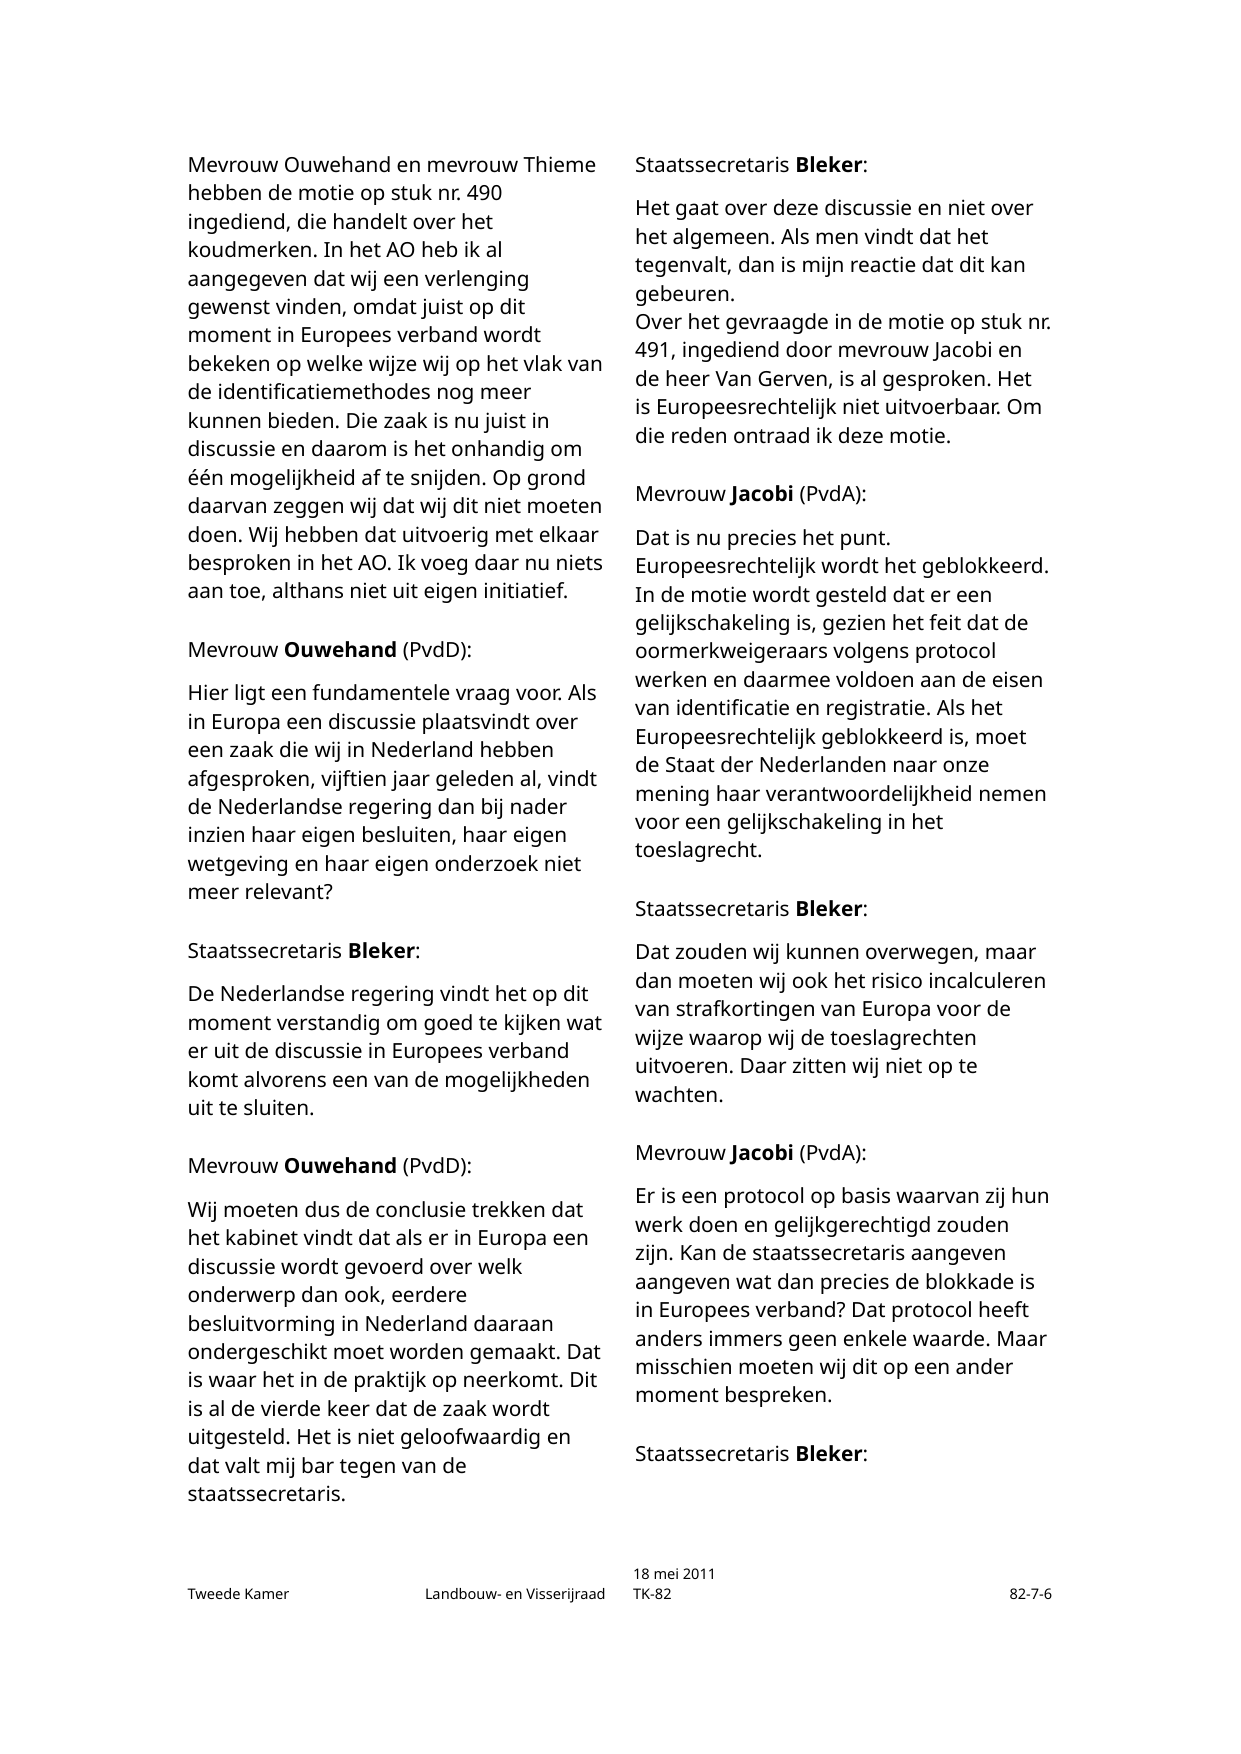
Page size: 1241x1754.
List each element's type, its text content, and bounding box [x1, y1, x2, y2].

text Staatssecretaris Bleker: [635, 1439, 1053, 1467]
text Hier ligt een fundamentele vraag voor. Als in Europa een discussie plaatsvindt over een zaak die wij in Nederland hebben afgesproken, vijftien jaar geleden al, vindt de Nederlandse regering dan bij nader inzien haar eigen besluiten, haar eigen wetgeving en haar eigen onderzoek niet meer relevant? [187, 678, 605, 906]
text Mevrouw Jacobi (PvdA): [635, 1138, 1053, 1167]
text Dat zouden wij kunnen overwegen, maar dan moeten wij ook het risico incalculeren van strafkortingen van Europa voor de wijze waarop wij de toeslagrechten uitvoeren. Daar zitten wij niet op te wachten. [635, 937, 1053, 1108]
text Staatssecretaris Bleker: [187, 936, 605, 964]
text Mevrouw Ouwehand en mevrouw Thieme hebben de motie op stuk nr. 490 ingediend, die handelt over het koudmerken. In het AO heb ik al aangegeven dat wij een verlenging gewenst vinden, omdat juist op dit moment in Europees verband wordt bekeken op welke wijze wij op het vlak van de identificatiemethodes nog meer kunnen bieden. Die zaak is nu juist in discussie en daarom is het onhandig om één mogelijkheid af te snijden. Op grond daarvan zeggen wij dat wij dit niet moeten doen. Wij hebben dat uitvoerig met elkaar besproken in het AO. Ik voeg daar nu niets aan toe, althans niet uit eigen initiatief. [187, 150, 605, 605]
text Staatssecretaris Bleker: [635, 150, 1053, 178]
text Staatssecretaris Bleker: [635, 894, 1053, 922]
text Mevrouw Ouwehand (PvdD): [187, 635, 605, 663]
text Over het gevraagde in de motie op stuk nr. 491, ingediend door mevrouw Jacobi en de heer Van Gerven, is al gesproken. Het is Europeesrechtelijk niet uitvoerbaar. Om die reden ontraad ik deze motie. [635, 307, 1053, 449]
text Dat is nu precies het punt. Europeesrechtelijk wordt het geblokkeerd. In de motie wordt gesteld dat er een gelijkschakeling is, gezien het feit dat de oormerkweigeraars volgens protocol werken en daarmee voldoen aan de eisen van identificatie en registratie. Als het Europeesrechtelijk geblokkeerd is, moet de Staat der Nederlanden naar onze mening haar verantwoordelijkheid nemen voor een gelijkschakeling in het toeslagrecht. [635, 523, 1053, 864]
text Mevrouw Jacobi (PvdA): [635, 479, 1053, 508]
text Mevrouw Ouwehand (PvdD): [187, 1152, 605, 1180]
text Wij moeten dus de conclusie trekken dat het kabinet vindt dat als er in Europa een discussie wordt gevoerd over welk onderwerp dan ook, eerdere besluitvorming in Nederland daaraan ondergeschikt moet worden gemaakt. Dat is waar het in de praktijk op neerkomt. Dit is al de vierde keer dat de zaak wordt uitgesteld. Het is niet geloofwaardig en dat valt mij bar tegen van de staatssecretaris. [187, 1195, 605, 1508]
text De Nederlandse regering vindt het op dit moment verstandig om goed te kijken wat er uit de discussie in Europees verband komt alvorens een van de mogelijkheden uit te sluiten. [187, 979, 605, 1122]
text Het gaat over deze discussie en niet over het algemeen. Als men vindt dat het tegenvalt, dan is mijn reactie dat dit kan gebeuren. [635, 193, 1053, 307]
text Er is een protocol op basis waarvan zij hun werk doen en gelijkgerechtigd zouden zijn. Kan de staatssecretaris aangeven aangeven wat dan precies de blokkade is in Europees verband? Dat protocol heeft anders immers geen enkele waarde. Maar misschien moeten wij dit op een ander moment bespreken. [635, 1182, 1053, 1409]
